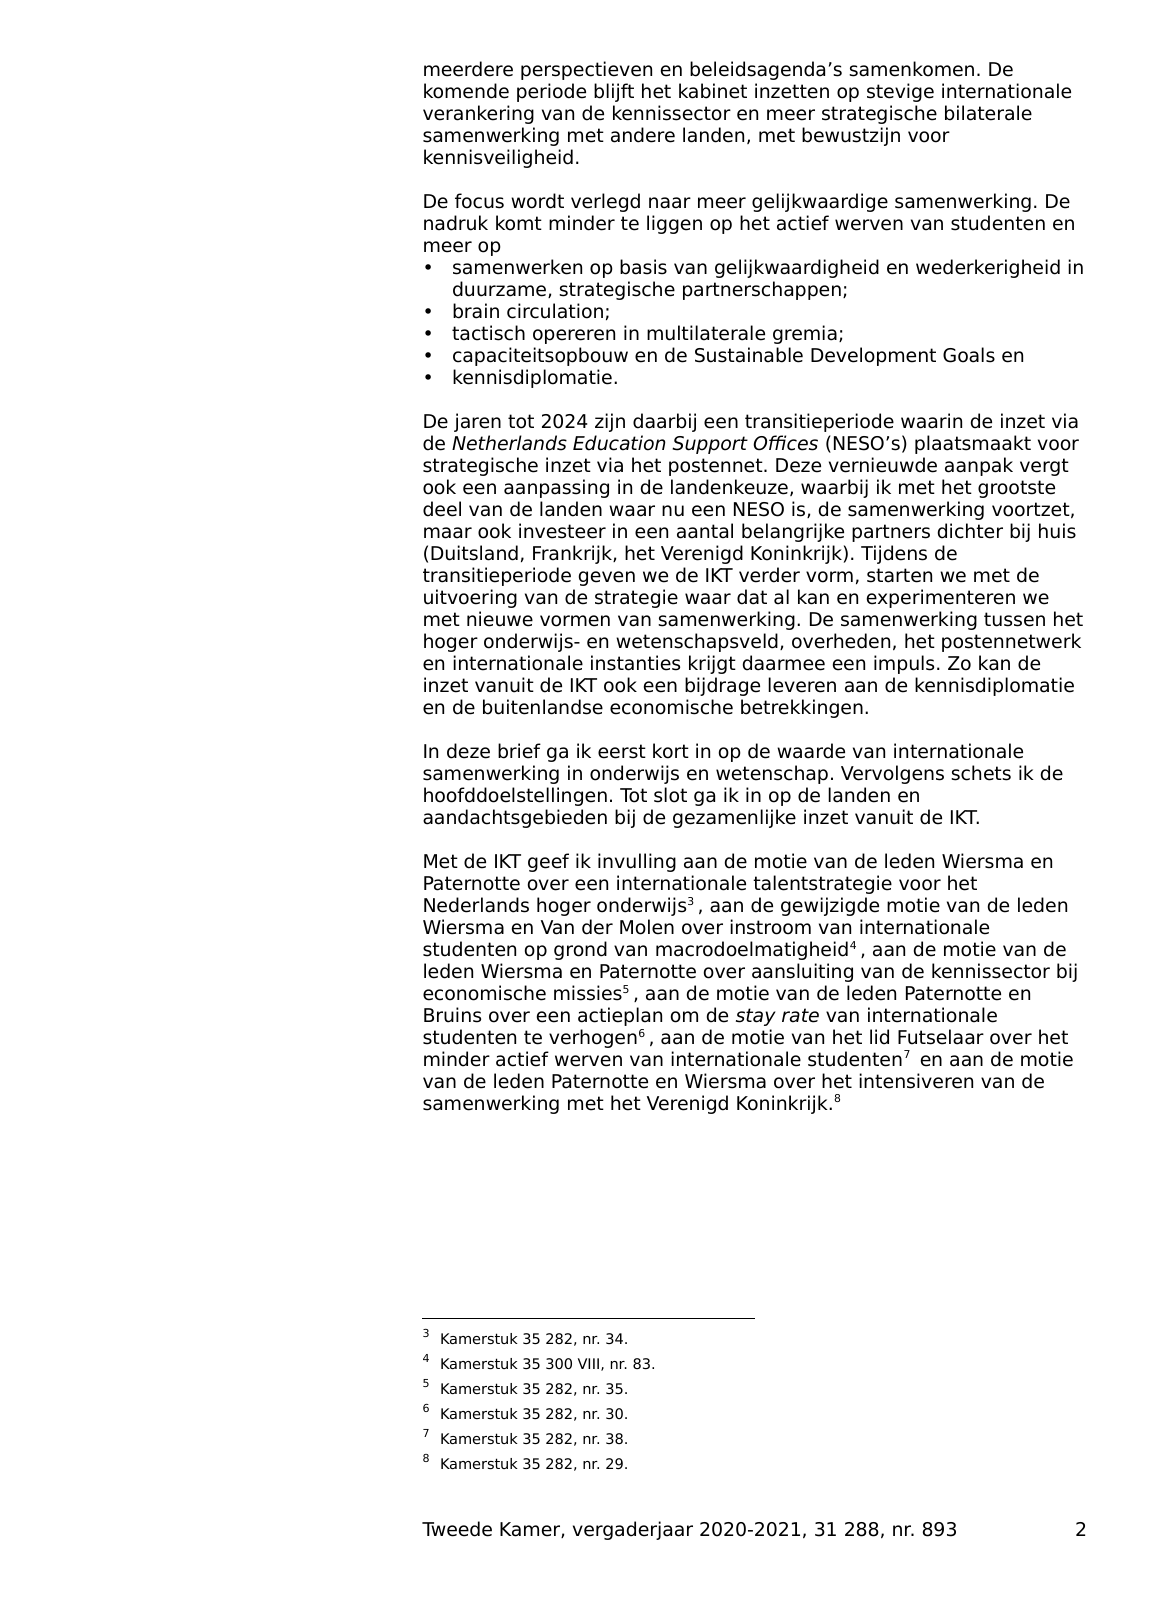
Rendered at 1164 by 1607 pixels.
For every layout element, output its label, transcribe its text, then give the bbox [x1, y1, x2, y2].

text • kennisdiplomatie. [422, 367, 1087, 389]
text De jaren tot 2024 zijn daarbij een transitieperiode waarin de inzet via de Netherlands Education Support Offices (NESO’s) plaatsmaakt voor strategische inzet via het postennet. Deze vernieuwde aanpak vergt ook een aanpassing in de landenkeuze, waarbij ik met het grootste deel van de landen waar nu een NESO is, de samenwerking voortzet, maar ook investeer in een aantal belangrijke partners dichter bij huis (Duitsland, Frankrijk, het Verenigd Koninkrijk). Tijdens de transitieperiode geven we de IKT verder vorm, starten we met de uitvoering van de strategie waar dat al kan en experimenteren we met nieuwe vormen van samenwerking. De samenwerking tussen het hoger onderwijs- en wetenschapsveld, overheden, het postennetwerk en internationale instanties krijgt daarmee een impuls. Zo kan de inzet vanuit de IKT ook een bijdrage leveren aan de kennisdiplomatie en de buitenlandse economische betrekkingen. [422, 411, 1087, 719]
text Kamerstuk 35 282, nr. 29. [422, 1452, 1087, 1474]
text Kamerstuk 35 282, nr. 38. [422, 1427, 1087, 1449]
text Met de IKT geef ik invulling aan de motie van de leden Wiersma en Paternotte over een internationale talentstrategie voor het Nederlands hoger onderwijs, aan de gewijzigde motie van de leden Wiersma en Van der Molen over instroom van internationale studenten op grond van macrodoelmatigheid, aan de motie van de leden Wiersma en Paternotte over aansluiting van de kennissector bij economische missies, aan de motie van de leden Paternotte en Bruins over een actieplan om de stay rate van internationale studenten te verhogen, aan de motie van het lid Futselaar over het minder actief werven van internationale studenten en aan de motie van de leden Paternotte en Wiersma over het intensiveren van de samenwerking met het Verenigd Koninkrijk. [422, 851, 1087, 1115]
text • samenwerken op basis van gelijkwaardigheid en wederkerigheid in duurzame, strategische partnerschappen; [422, 257, 1087, 301]
text Kamerstuk 35 300 VIII, nr. 83. [422, 1352, 1087, 1374]
text • tactisch opereren in multilaterale gremia; [422, 323, 1087, 345]
text meerdere perspectieven en beleidsagenda’s samenkomen. De komende periode blijft het kabinet inzetten op stevige internationale verankering van de kennissector en meer strategische bilaterale samenwerking met andere landen, met bewustzijn voor kennisveiligheid. [422, 59, 1087, 169]
text • brain circulation; [422, 301, 1087, 323]
text De focus wordt verlegd naar meer gelijkwaardige samenwerking. De nadruk komt minder te liggen op het actief werven van studenten en meer op [422, 191, 1087, 257]
text Kamerstuk 35 282, nr. 34. [422, 1327, 1087, 1349]
text Kamerstuk 35 282, nr. 30. [422, 1402, 1087, 1424]
text Kamerstuk 35 282, nr. 35. [422, 1377, 1087, 1399]
text In deze brief ga ik eerst kort in op de waarde van internationale samenwerking in onderwijs en wetenschap. Vervolgens schets ik de hoofddoelstellingen. Tot slot ga ik in op de landen en aandachtsgebieden bij de gezamenlijke inzet vanuit de IKT. [422, 741, 1087, 829]
text • capaciteitsopbouw en de Sustainable Development Goals en [422, 345, 1087, 367]
